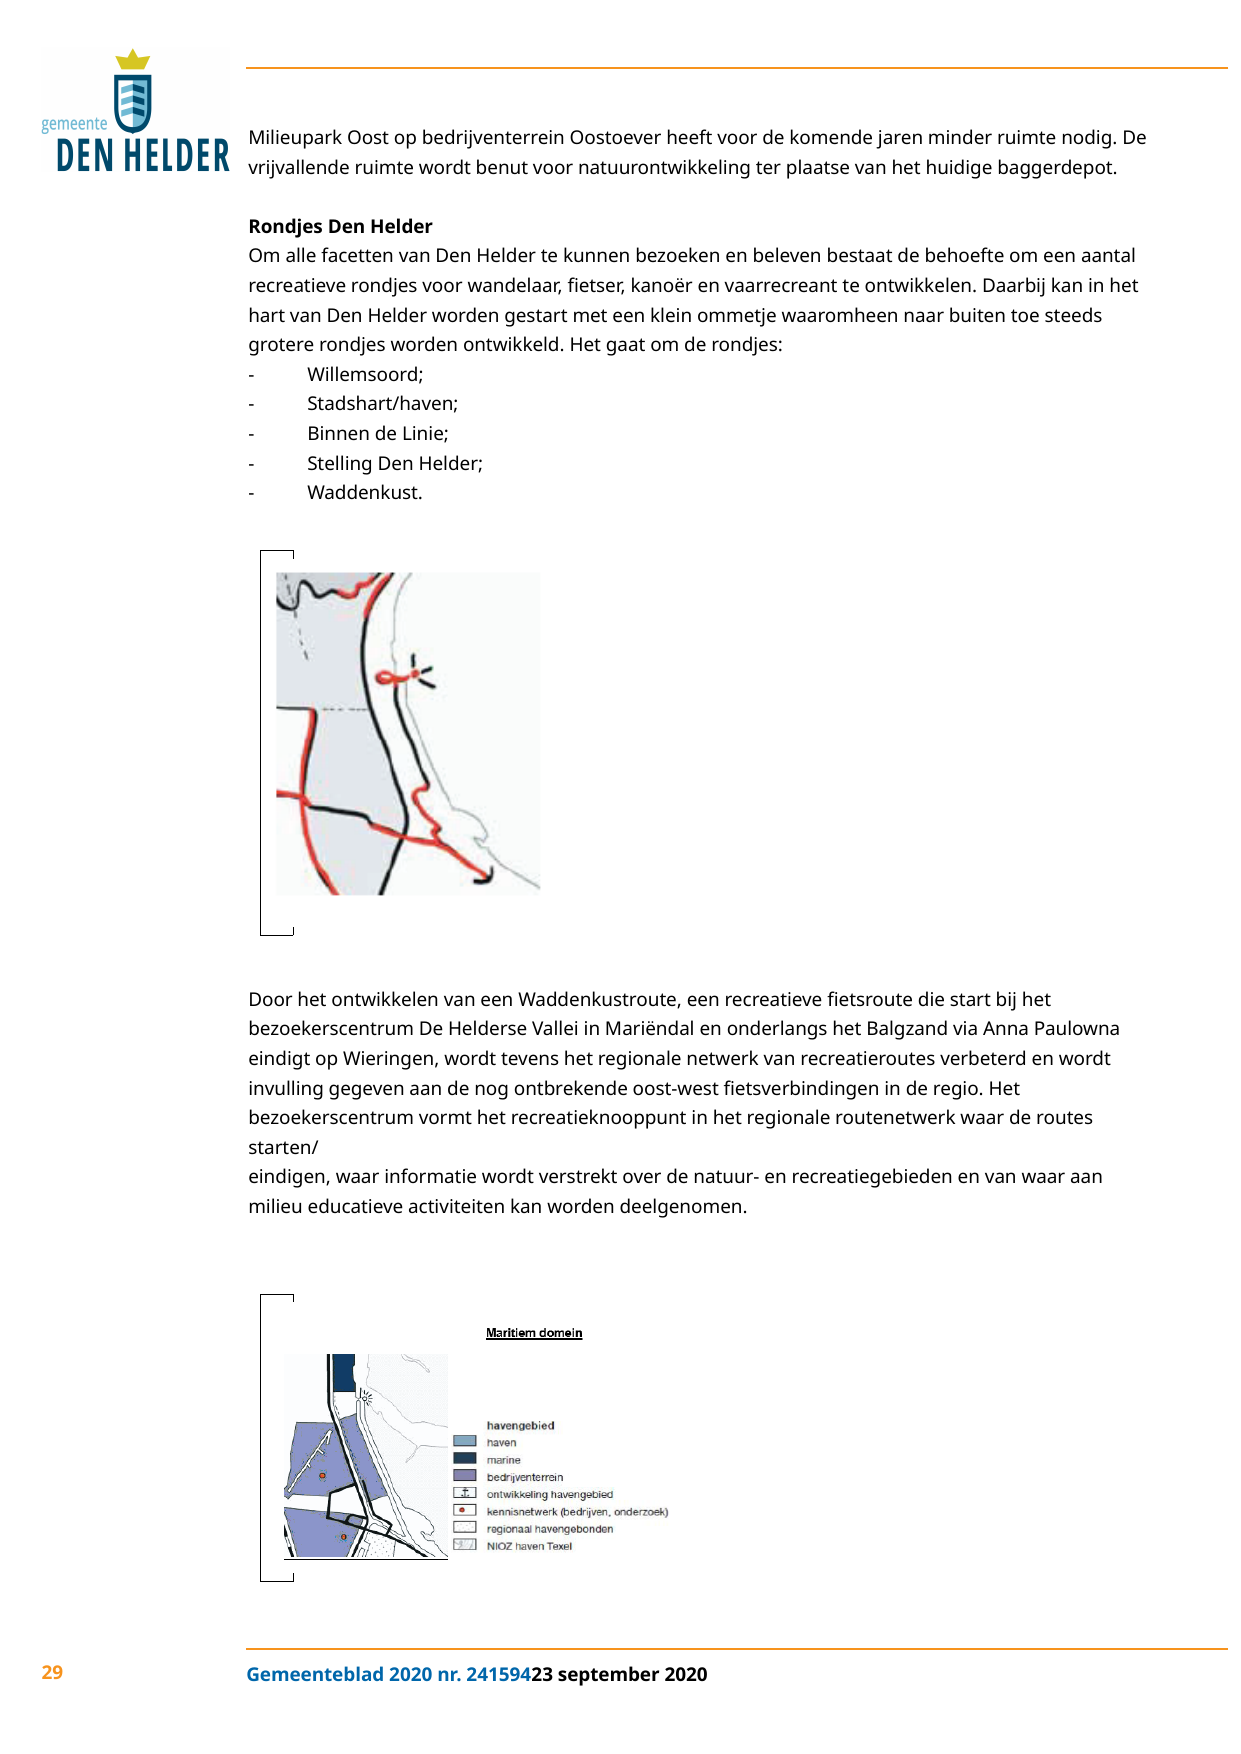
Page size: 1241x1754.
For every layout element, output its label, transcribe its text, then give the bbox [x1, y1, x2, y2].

list Waddenkust. [248, 479, 1152, 505]
picture [268, 559, 565, 927]
list Stelling Den Helder; [248, 450, 1152, 476]
picture [182, 144, 187, 165]
picture [41, 47, 231, 172]
picture [220, 160, 224, 172]
text Rondjes Den Helder [248, 213, 1152, 239]
picture [63, 144, 68, 165]
text eindigen, waar informatie wordt verstrekt over de natuur- en recreatiegebieden en van waar aan milieu educatieve activiteiten kan worden deelgenomen. [248, 1163, 1152, 1219]
list Binnen de Linie; [248, 420, 1152, 446]
picture [130, 157, 135, 172]
list Stadshart/haven; [248, 391, 1152, 416]
picture [100, 154, 106, 172]
text Door het ontwikkelen van een Waddenkustroute, een recreatieve fietsroute die start bij het bezoekerscentrum De Helderse Vallei in Mariëndal en onderlangs het Balgzand via Anna Paulowna eindigt op Wieringen, wordt tevens het regionale netwerk van recreatieroutes verbeterd en wordt invulling gegeven aan de nog ontbrekende oost-west fietsverbindingen in de regio. Het bezoekerscentrum vormt het recreatieknooppunt in het regionale routenetwerk waar de routes starten/ [248, 986, 1152, 1160]
text Milieupark Oost op bedrijventerrein Oostoever heeft voor de komende jaren minder ruimte nodig. De vrijvallende ruimte wordt benut voor natuurontwikkeling ter plaatse van het huidige baggerdepot. [248, 124, 1152, 180]
picture [268, 1302, 683, 1573]
text Om alle facetten van Den Helder te kunnen bezoeken en beleven bestaat de behoefte om een aantal recreatieve rondjes voor wandelaar, fietser, kanoër en vaarrecreant te ontwikkelen. Daarbij kan in het hart van Den Helder worden gestart met een klein ommetje waaromheen naar buiten toe steeds grotere rondjes worden ontwikkeld. Het gaat om de rondjes: [248, 243, 1152, 357]
list Willemsoord; [248, 361, 1152, 387]
